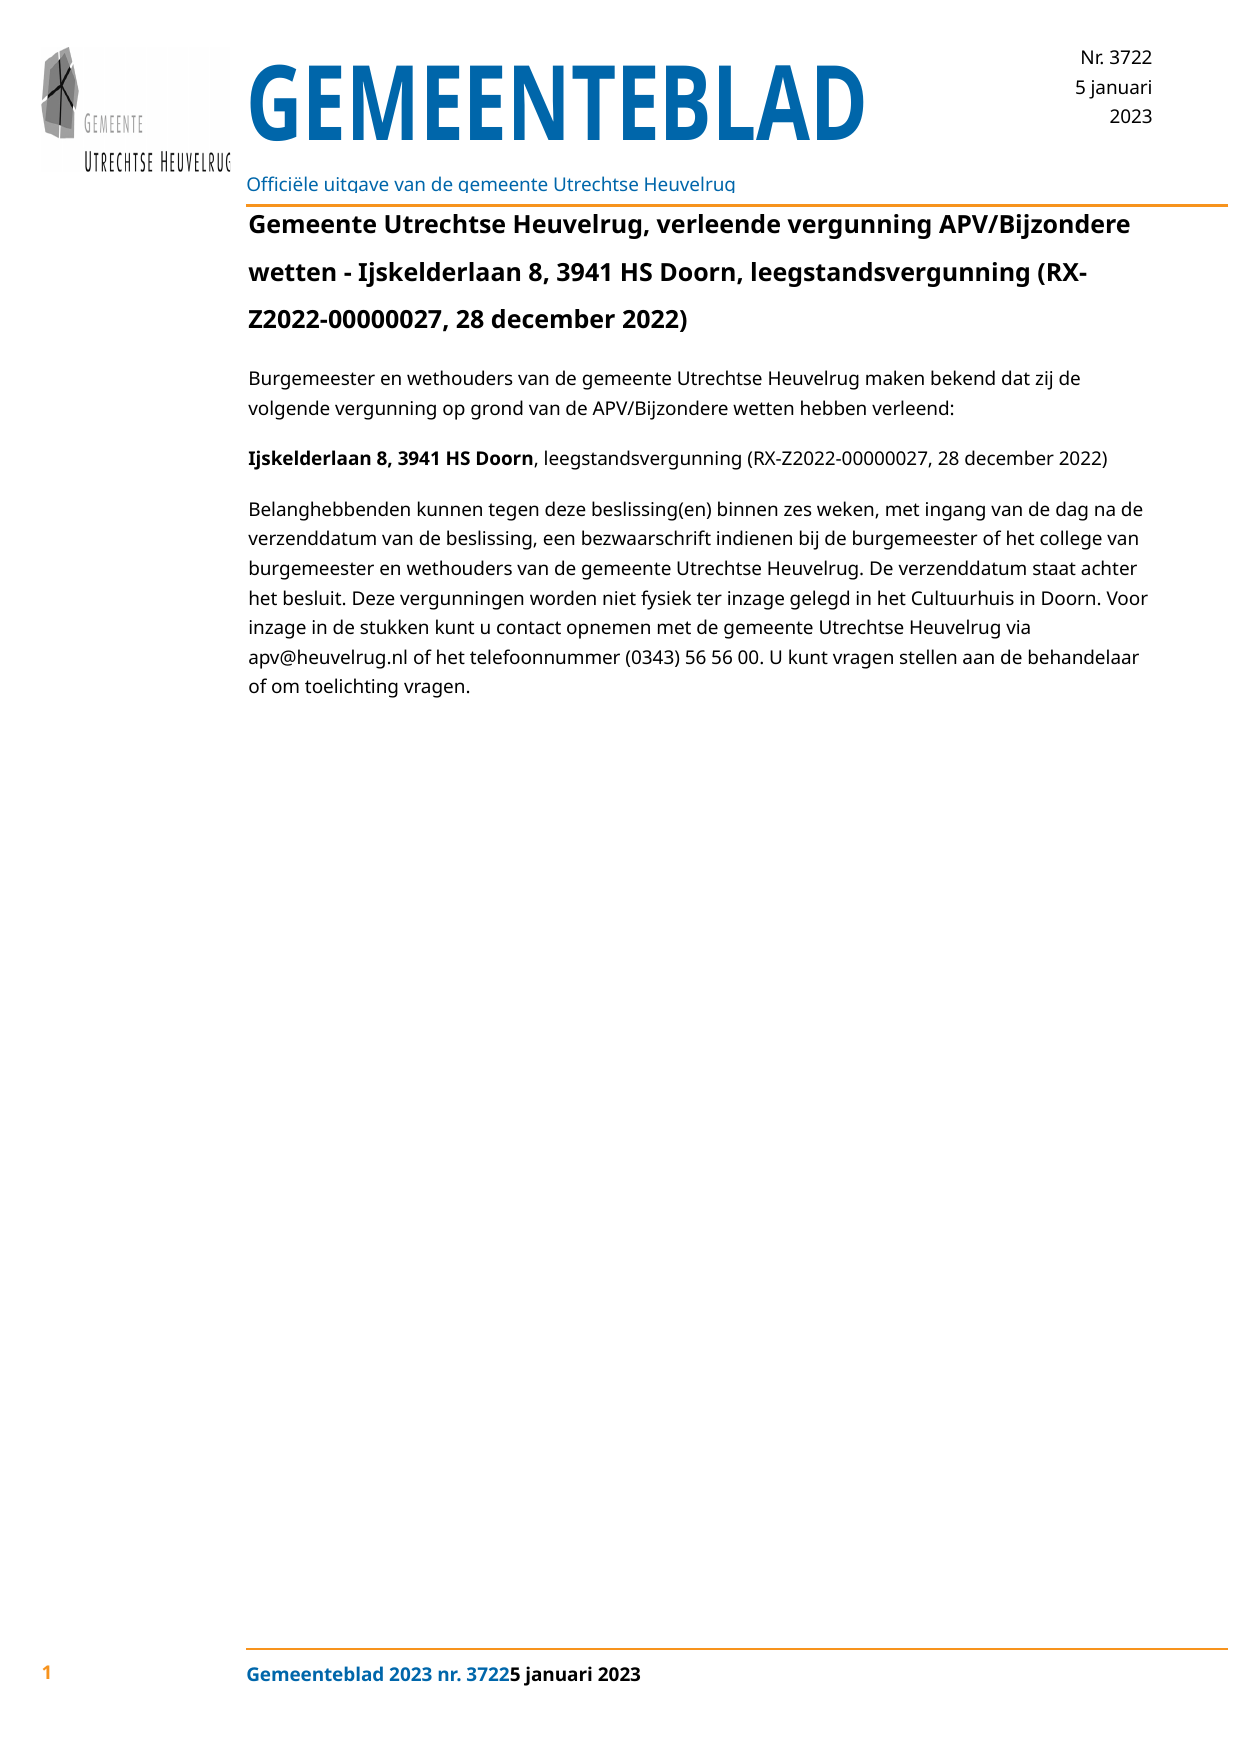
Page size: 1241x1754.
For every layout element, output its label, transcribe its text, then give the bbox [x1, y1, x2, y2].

picture [41, 47, 231, 172]
text Belanghebbenden kunnen tegen deze beslissing(en) binnen zes weken, met ingang van de dag na de verzenddatum van de beslissing, een bezwaarschrift indienen bij de burgemeester of het college van burgemeester en wethouders van de gemeente Utrechtse Heuvelrug. De verzenddatum staat achter het besluit. Deze vergunningen worden niet fysiek ter inzage gelegd in het Cultuurhuis in Doorn. Voor inzage in de stukken kunt u contact opnemen met de gemeente Utrechtse Heuvelrug via apv@heuvelrug.nl of het telefoonnummer (0343) 56 56 00. U kunt vragen stellen aan de behandelaar of om toelichting vragen. [248, 496, 1152, 699]
text Ijskelderlaan 8, 3941 HS Doorn, leegstandsvergunning (RX-Z2022-00000027, 28 december 2022) [248, 446, 1152, 471]
text Gemeente Utrechtse Heuvelrug, verleende vergunning APV/Bijzondere wetten - Ijskelderlaan 8, 3941 HS Doorn, leegstandsvergunning (RX-Z2022-00000027, 28 december 2022) [248, 207, 1152, 336]
text Burgemeester en wethouders van de gemeente Utrechtse Heuvelrug maken bekend dat zij de volgende vergunning op grond van de APV/Bijzondere wetten hebben verleend: [248, 366, 1152, 421]
